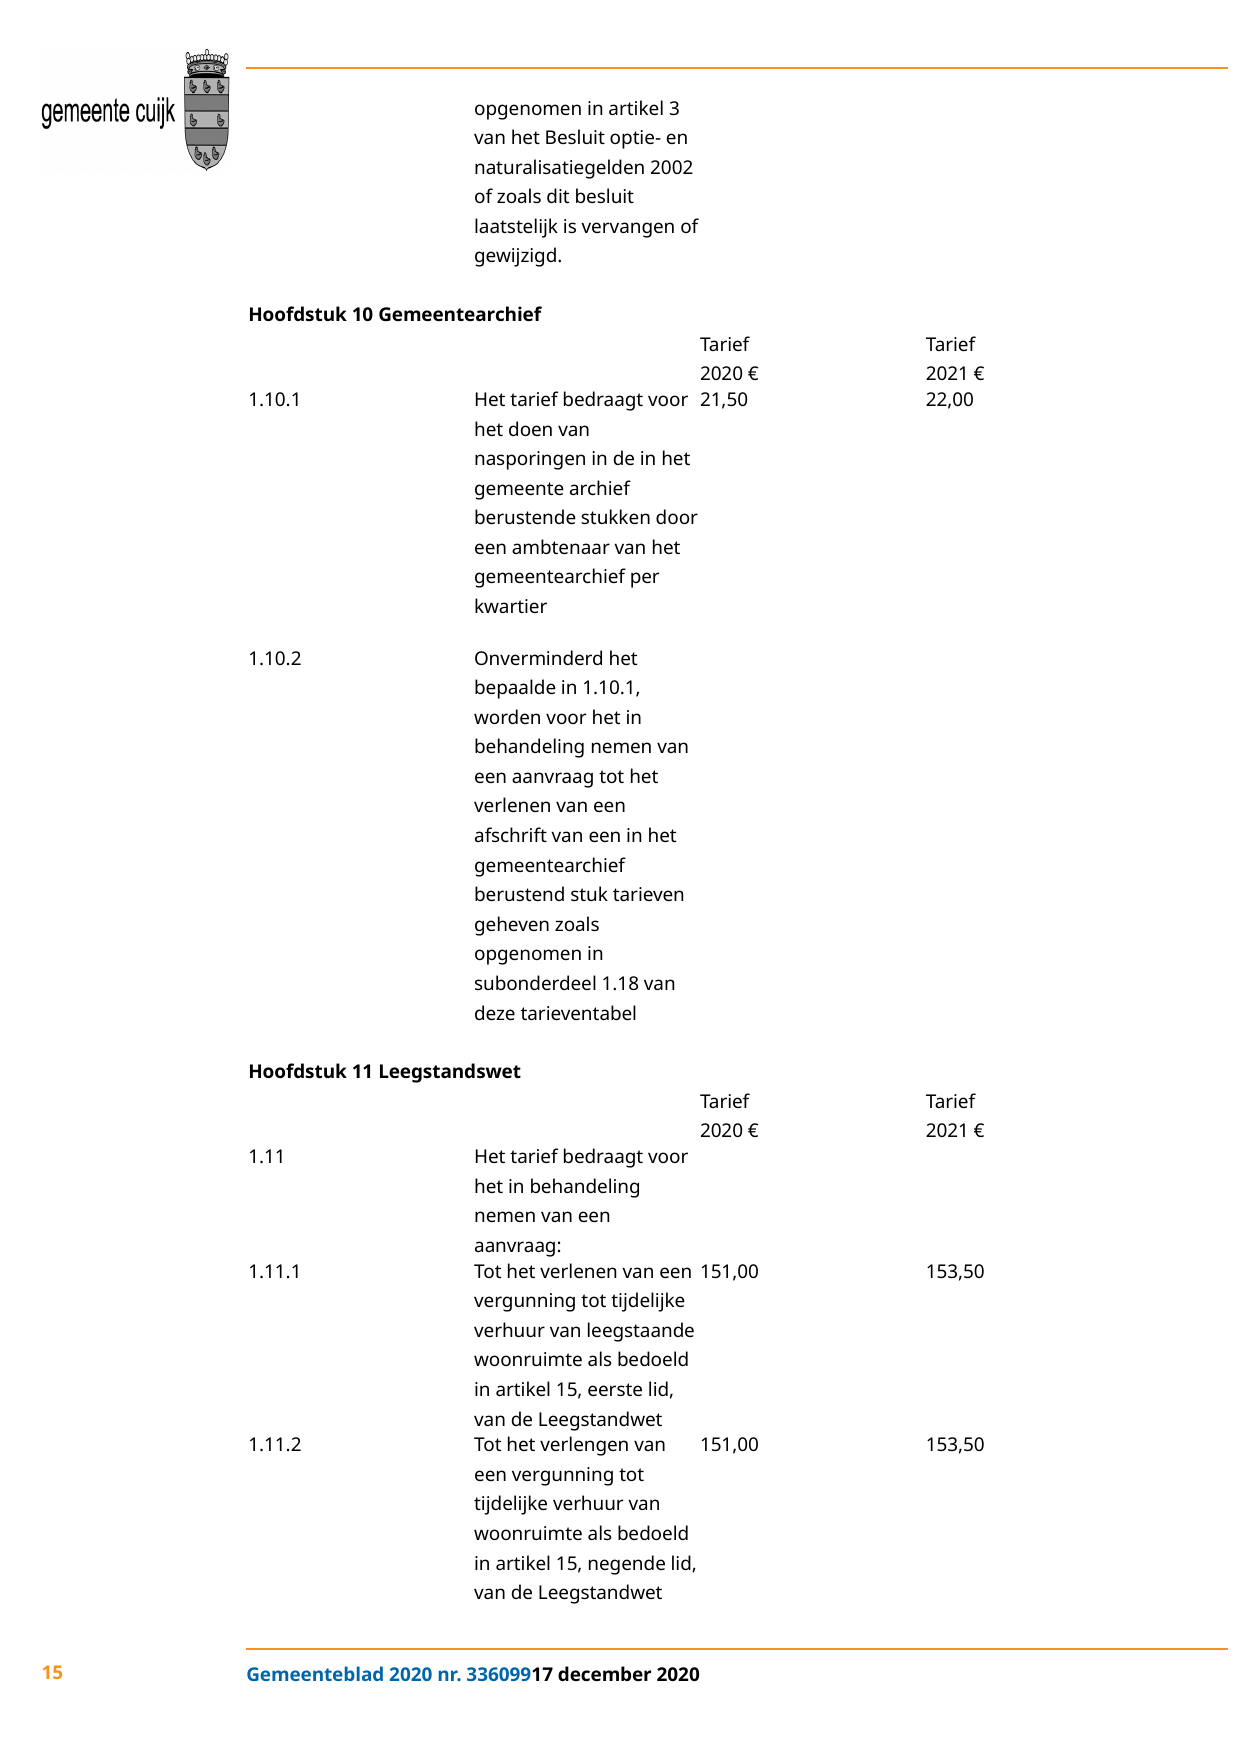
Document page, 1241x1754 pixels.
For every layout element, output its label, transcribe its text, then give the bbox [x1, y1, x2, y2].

text Hoofdstuk 10 Gemeentearchief [248, 301, 1152, 327]
table_cell [700, 619, 926, 645]
table_header Tarief 2020 € [700, 1088, 926, 1143]
table_cell [248, 619, 474, 645]
table_cell Het tarief bedraagt voor het in behandeling nemen van een aanvraag: [474, 1143, 700, 1258]
table_header Tarief 2021 € [926, 331, 1152, 386]
table_cell [700, 95, 926, 268]
text Hoofdstuk 11 Leegstandswet [248, 1058, 1152, 1084]
table_header [248, 1088, 474, 1143]
table_cell Het tarief bedraagt voor het doen van nasporingen in de in het gemeente archief berustende stukken door een ambtenaar van het gemeentearchief per kwartier [474, 386, 700, 619]
table_cell [926, 619, 1152, 645]
table_cell Onverminderd het bepaalde in 1.10.1, worden voor het in behandeling nemen van een aanvraag tot het verlenen van een afschrift van een in het gemeentearchief berustend stuk tarieven geheven zoals opgenomen in subonderdeel 1.18 van deze tarieventabel [474, 645, 700, 1026]
table_cell 1.11.2 [248, 1431, 474, 1605]
table_cell 1.11.1 [248, 1258, 474, 1431]
table_cell 151,00 [700, 1258, 926, 1431]
table_cell 153,50 [926, 1431, 1152, 1605]
table_cell 1.10.2 [248, 645, 474, 1026]
table_cell [474, 619, 700, 645]
table_cell [926, 645, 1152, 1026]
table_cell 22,00 [926, 386, 1152, 619]
table_cell Tot het verlenen van een vergunning tot tijdelijke verhuur van leegstaande woonruimte als bedoeld in artikel 15, eerste lid, van de Leegstandwet [474, 1258, 700, 1431]
table_cell 1.11 [248, 1143, 474, 1258]
table_cell Tot het verlengen van een vergunning tot tijdelijke verhuur van woonruimte als bedoeld in artikel 15, negende lid, van de Leegstandwet [474, 1431, 700, 1605]
table_cell [248, 95, 474, 268]
table_header [474, 331, 700, 386]
table_cell 21,50 [700, 386, 926, 619]
table_header Tarief 2020 € [700, 331, 926, 386]
table_cell 1.10.1 [248, 386, 474, 619]
table_cell [700, 1143, 926, 1258]
picture [41, 47, 231, 172]
table_header [248, 331, 474, 386]
table_cell 151,00 [700, 1431, 926, 1605]
table_cell 153,50 [926, 1258, 1152, 1431]
table_cell opgenomen in artikel 3 van het Besluit optie- en naturalisatiegelden 2002 of zoals dit besluit laatstelijk is vervangen of gewijzigd. [474, 95, 700, 268]
table_cell [926, 1143, 1152, 1258]
table_cell [700, 645, 926, 1026]
table_header [474, 1088, 700, 1143]
table_cell [926, 95, 1152, 268]
table_header Tarief 2021 € [926, 1088, 1152, 1143]
